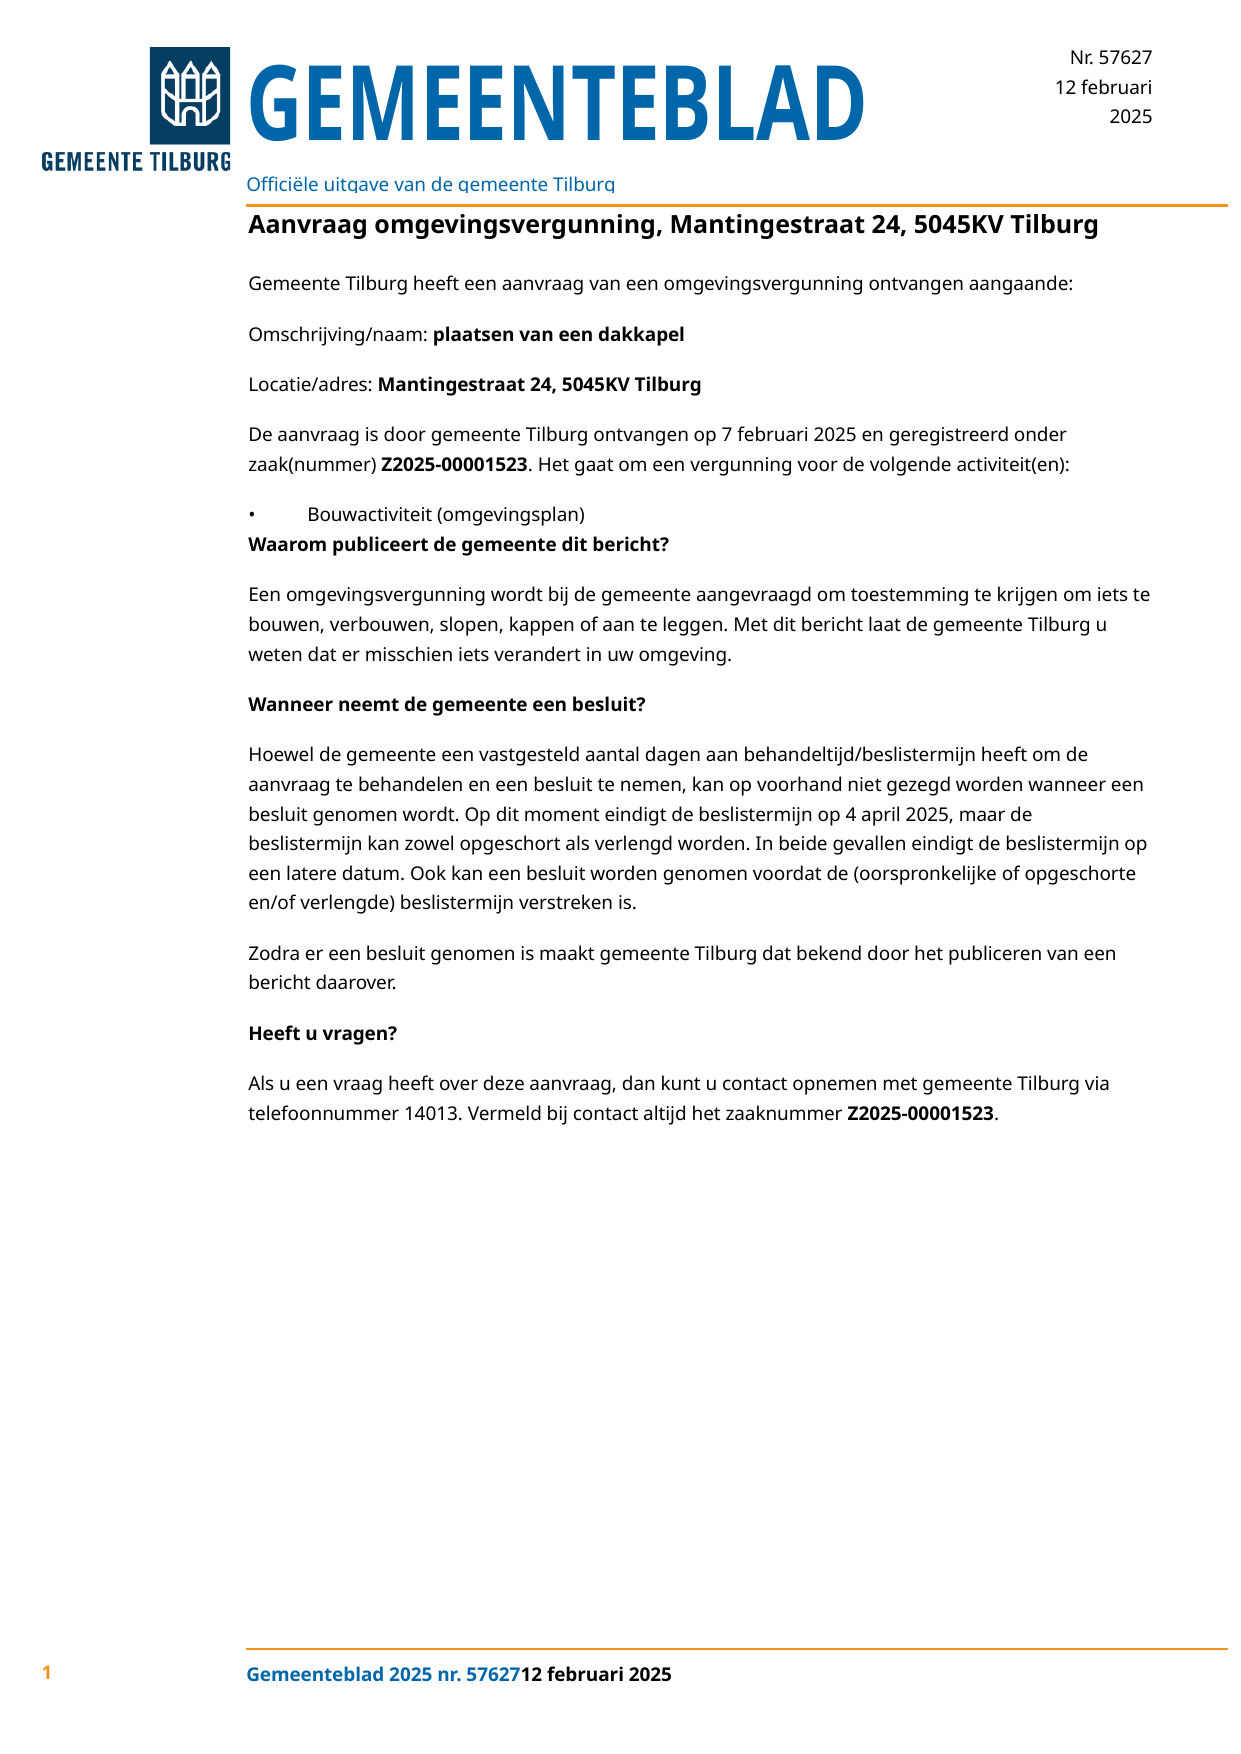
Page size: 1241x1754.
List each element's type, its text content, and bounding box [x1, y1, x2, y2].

text Waarom publiceert de gemeente dit bericht? [248, 531, 1152, 557]
text Wanneer neemt de gemeente een besluit? [248, 691, 1152, 717]
text Zodra er een besluit genomen is maakt gemeente Tilburg dat bekend door het publiceren van een bericht daarover. [248, 940, 1152, 995]
text De aanvraag is door gemeente Tilburg ontvangen op 7 februari 2025 en geregistreerd onder zaak(nummer) Z2025-00001523. Het gaat om een vergunning voor de volgende activiteit(en): [248, 422, 1152, 477]
text Als u een vraag heeft over deze aanvraag, dan kunt u contact opnemen met gemeente Tilburg via telefoonnummer 14013. Vermeld bij contact altijd het zaaknummer Z2025-00001523. [248, 1070, 1152, 1126]
picture [41, 47, 231, 172]
text Een omgevingsvergunning wordt bij de gemeente aangevraagd om toestemming te krijgen om iets te bouwen, verbouwen, slopen, kappen of aan te leggen. Met dit bericht laat de gemeente Tilburg u weten dat er misschien iets verandert in uw omgeving. [248, 582, 1152, 666]
text Aanvraag omgevingsvergunning, Mantingestraat 24, 5045KV Tilburg [248, 207, 1152, 241]
text Omschrijving/naam: plaatsen van een dakkapel [248, 321, 1152, 346]
text Hoewel de gemeente een vastgesteld aantal dagen aan behandeltijd/beslistermijn heeft om de aanvraag te behandelen en een besluit te nemen, kan op voorhand niet gezegd worden wanneer een besluit genomen wordt. Op dit moment eindigt de beslistermijn op 4 april 2025, maar de beslistermijn kan zowel opgeschort als verlengd worden. In beide gevallen eindigt de beslistermijn op een latere datum. Ook kan een besluit worden genomen voordat de (oorspronkelijke of opgeschorte en/of verlengde) beslistermijn verstreken is. [248, 742, 1152, 915]
list Bouwactiviteit (omgevingsplan) [248, 502, 1152, 527]
text Gemeente Tilburg heeft een aanvraag van een omgevingsvergunning ontvangen aangaande: [248, 270, 1152, 296]
text Heeft u vragen? [248, 1020, 1152, 1046]
text Locatie/adres: Mantingestraat 24, 5045KV Tilburg [248, 371, 1152, 397]
